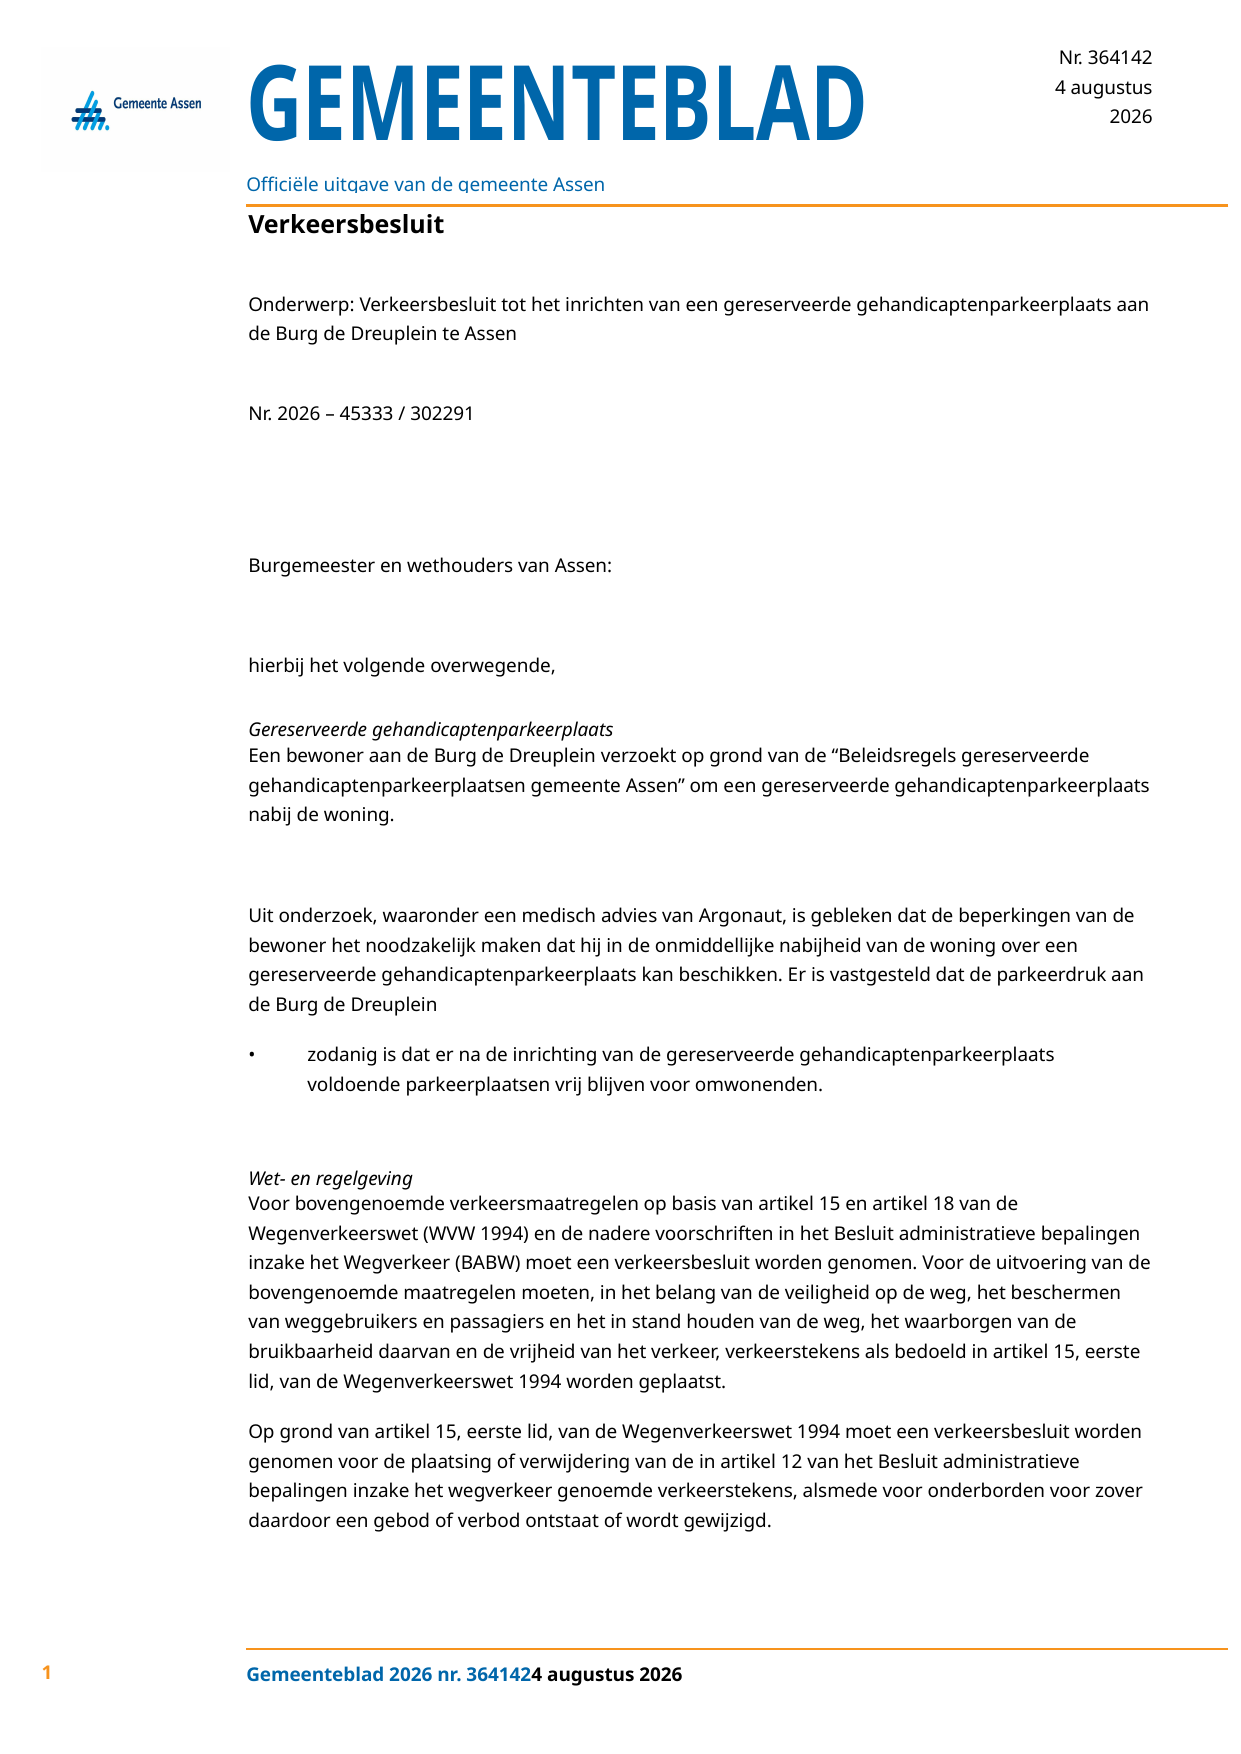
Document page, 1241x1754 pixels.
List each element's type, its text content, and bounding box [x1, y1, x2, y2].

text Burgemeester en wethouders van Assen: [248, 552, 1152, 578]
text Uit onderzoek, waaronder een medisch advies van Argonaut, is gebleken dat de beperkingen van de bewoner het noodzakelijk maken dat hij in de onmiddellijke nabijheid van de woning over een gereserveerde gehandicaptenparkeerplaats kan beschikken. Er is vastgesteld dat de parkeerdruk aan de Burg de Dreuplein [248, 902, 1152, 1017]
text Onderwerp: Verkeersbesluit tot het inrichten van een gereserveerde gehandicaptenparkeerplaats aan de Burg de Dreuplein te Assen [248, 291, 1152, 346]
text Voor bovengenoemde verkeersmaatregelen op basis van artikel 15 en artikel 18 van de Wegenverkeerswet (WVW 1994) en de nadere voorschriften in het Besluit administratieve bepalingen inzake het Wegverkeer (BABW) moet een verkeersbesluit worden genomen. Voor de uitvoering van de bovengenoemde maatregelen moeten, in het belang van de veiligheid op de weg, het beschermen van weggebruikers en passagiers en het in stand houden van de weg, het waarborgen van de bruikbaarheid daarvan en de vrijheid van het verkeer, verkeerstekens als bedoeld in artikel 15, eerste lid, van de Wegenverkeerswet 1994 worden geplaatst. [248, 1190, 1152, 1394]
text Een bewoner aan de Burg de Dreuplein verzoekt op grond van de “Beleidsregels gereserveerde gehandicaptenparkeerplaatsen gemeente Assen” om een gereserveerde gehandicaptenparkeerplaats nabij de woning. [248, 742, 1152, 827]
picture [41, 47, 231, 172]
text Nr. 2026 – 45333 / 302291 [248, 401, 1152, 426]
text hierbij het volgende overwegende, [248, 653, 1152, 678]
text Op grond van artikel 15, eerste lid, van de Wegenverkeerswet 1994 moet een verkeersbesluit worden genomen voor de plaatsing of verwijdering van de in artikel 12 van het Besluit administratieve bepalingen inzake het wegverkeer genoemde verkeerstekens, alsmede voor onderborden voor zover daardoor een gebod of verbod ontstaat of wordt gewijzigd. [248, 1418, 1152, 1533]
list zodanig is dat er na de inrichting van de gereserveerde gehandicaptenparkeerplaats voldoende parkeerplaatsen vrij blijven voor omwonenden. [248, 1042, 1152, 1097]
text Verkeersbesluit [248, 207, 1152, 241]
text Wet- en regelgeving [248, 1165, 1152, 1190]
text Gereserveerde gehandicaptenparkeerplaats [248, 717, 1152, 742]
